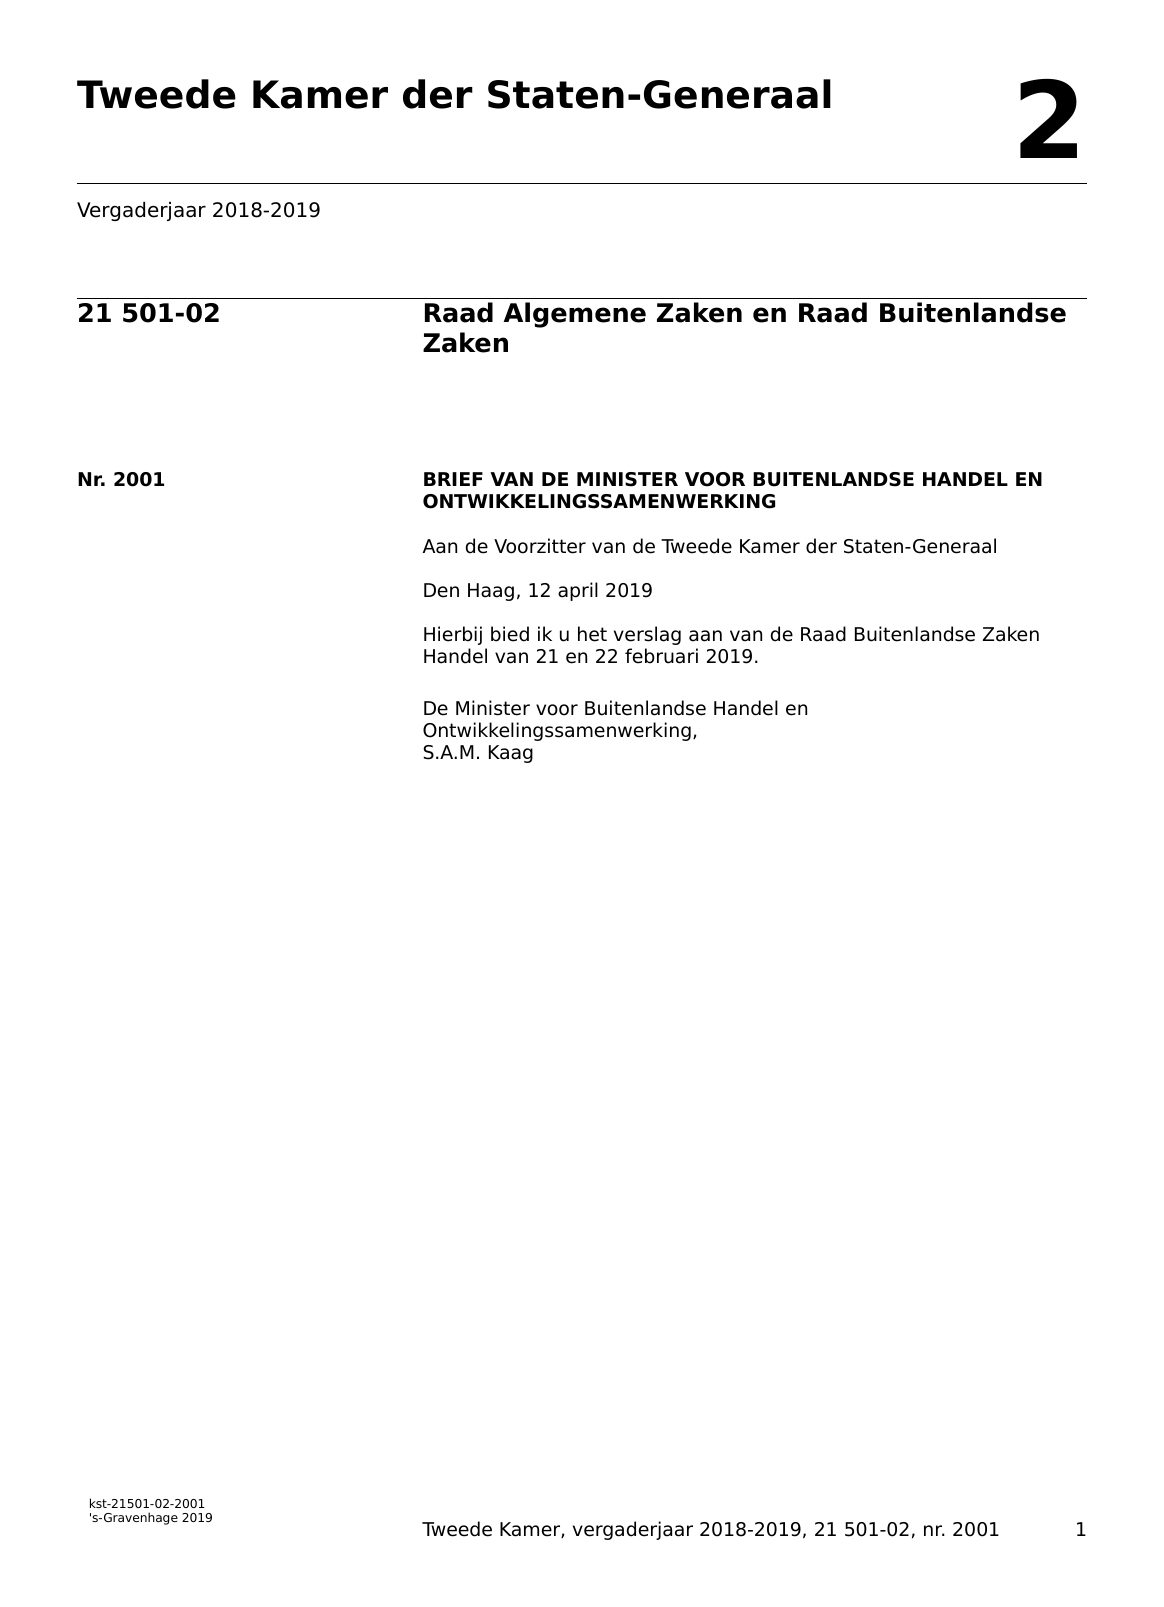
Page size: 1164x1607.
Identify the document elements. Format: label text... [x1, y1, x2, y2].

text Hierbij bied ik u het verslag aan van de Raad Buitenlandse Zaken Handel van 21 en 22 februari 2019. [422, 624, 1087, 668]
table_header 2 [886, 59, 1087, 183]
text Den Haag, 12 april 2019 [422, 580, 1087, 602]
subtitle Nr. 2001 BRIEF VAN DE MINISTER VOOR BUITENLANDSE HANDEL EN ONTWIKKELINGSSAMENWERKING [77, 469, 1087, 513]
text kst-21501-02-2001 [88, 1497, 323, 1511]
text De Minister voor Buitenlandse Handel en Ontwikkelingssamenwerking, S.A.M. Kaag [422, 698, 1087, 764]
text 's-Gravenhage 2019 [88, 1511, 323, 1525]
subtitle 21 501-02 Raad Algemene Zaken en Raad Buitenlandse Zaken [77, 299, 1087, 358]
text Aan de Voorzitter van de Tweede Kamer der Staten-Generaal [422, 536, 1087, 557]
table_cell Vergaderjaar 2018-2019 [77, 184, 1087, 298]
table_header Tweede Kamer der Staten-Generaal [77, 59, 886, 183]
